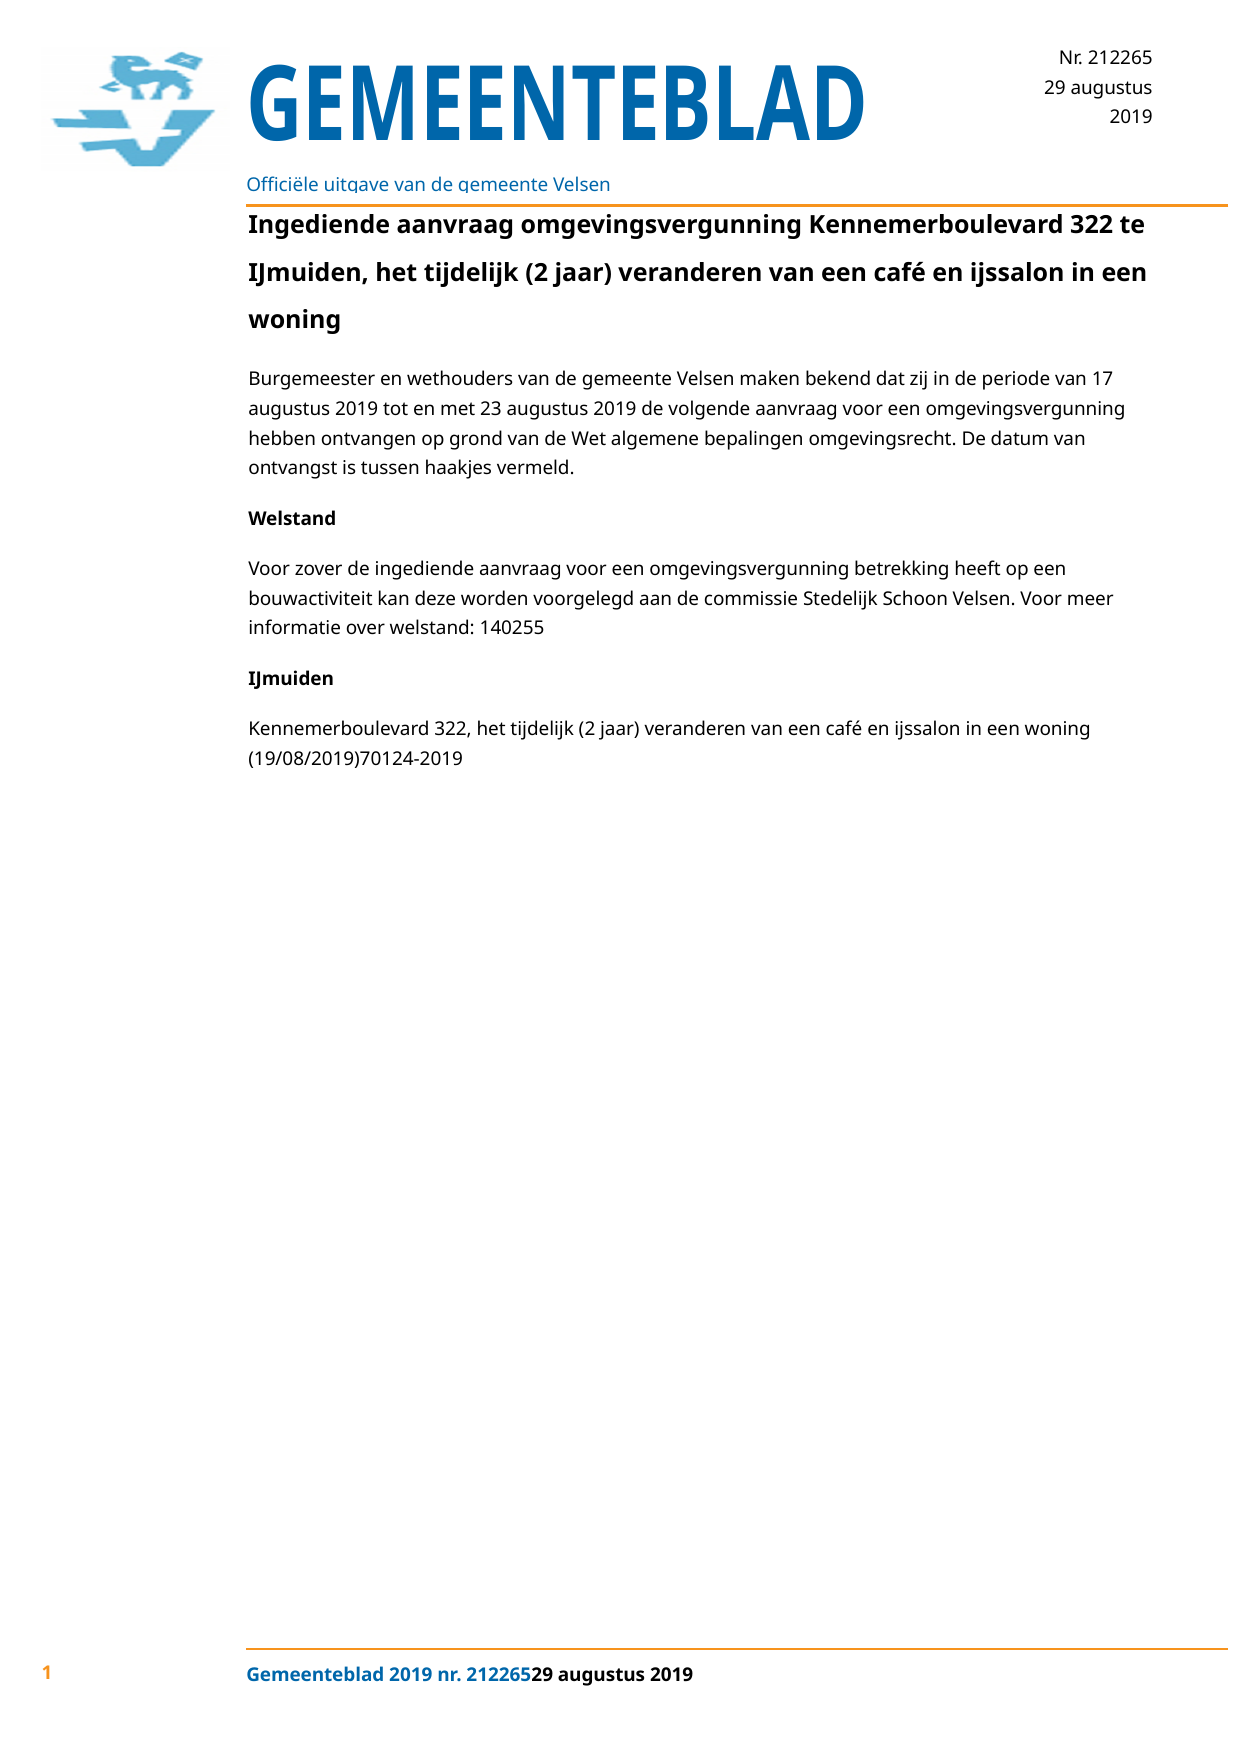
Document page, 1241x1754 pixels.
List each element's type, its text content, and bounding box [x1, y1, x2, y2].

text Welstand [248, 505, 1152, 530]
text Kennemerboulevard 322, het tijdelijk (2 jaar) veranderen van een café en ijssalon in een woning (19/08/2019)70124-2019 [248, 715, 1152, 770]
picture [41, 47, 231, 172]
text Voor zover de ingediende aanvraag voor een omgevingsvergunning betrekking heeft op een bouwactiviteit kan deze worden voorgelegd aan de commissie Stedelijk Schoon Velsen. Voor meer informatie over welstand: 140255 [248, 555, 1152, 640]
text Burgemeester en wethouders van de gemeente Velsen maken bekend dat zij in de periode van 17 augustus 2019 tot en met 23 augustus 2019 de volgende aanvraag voor een omgevingsvergunning hebben ontvangen op grond van de Wet algemene bepalingen omgevingsrecht. De datum van ontvangst is tussen haakjes vermeld. [248, 366, 1152, 480]
text IJmuiden [248, 665, 1152, 690]
text Ingediende aanvraag omgevingsvergunning Kennemerboulevard 322 te IJmuiden, het tijdelijk (2 jaar) veranderen van een café en ijssalon in een woning [248, 207, 1152, 336]
